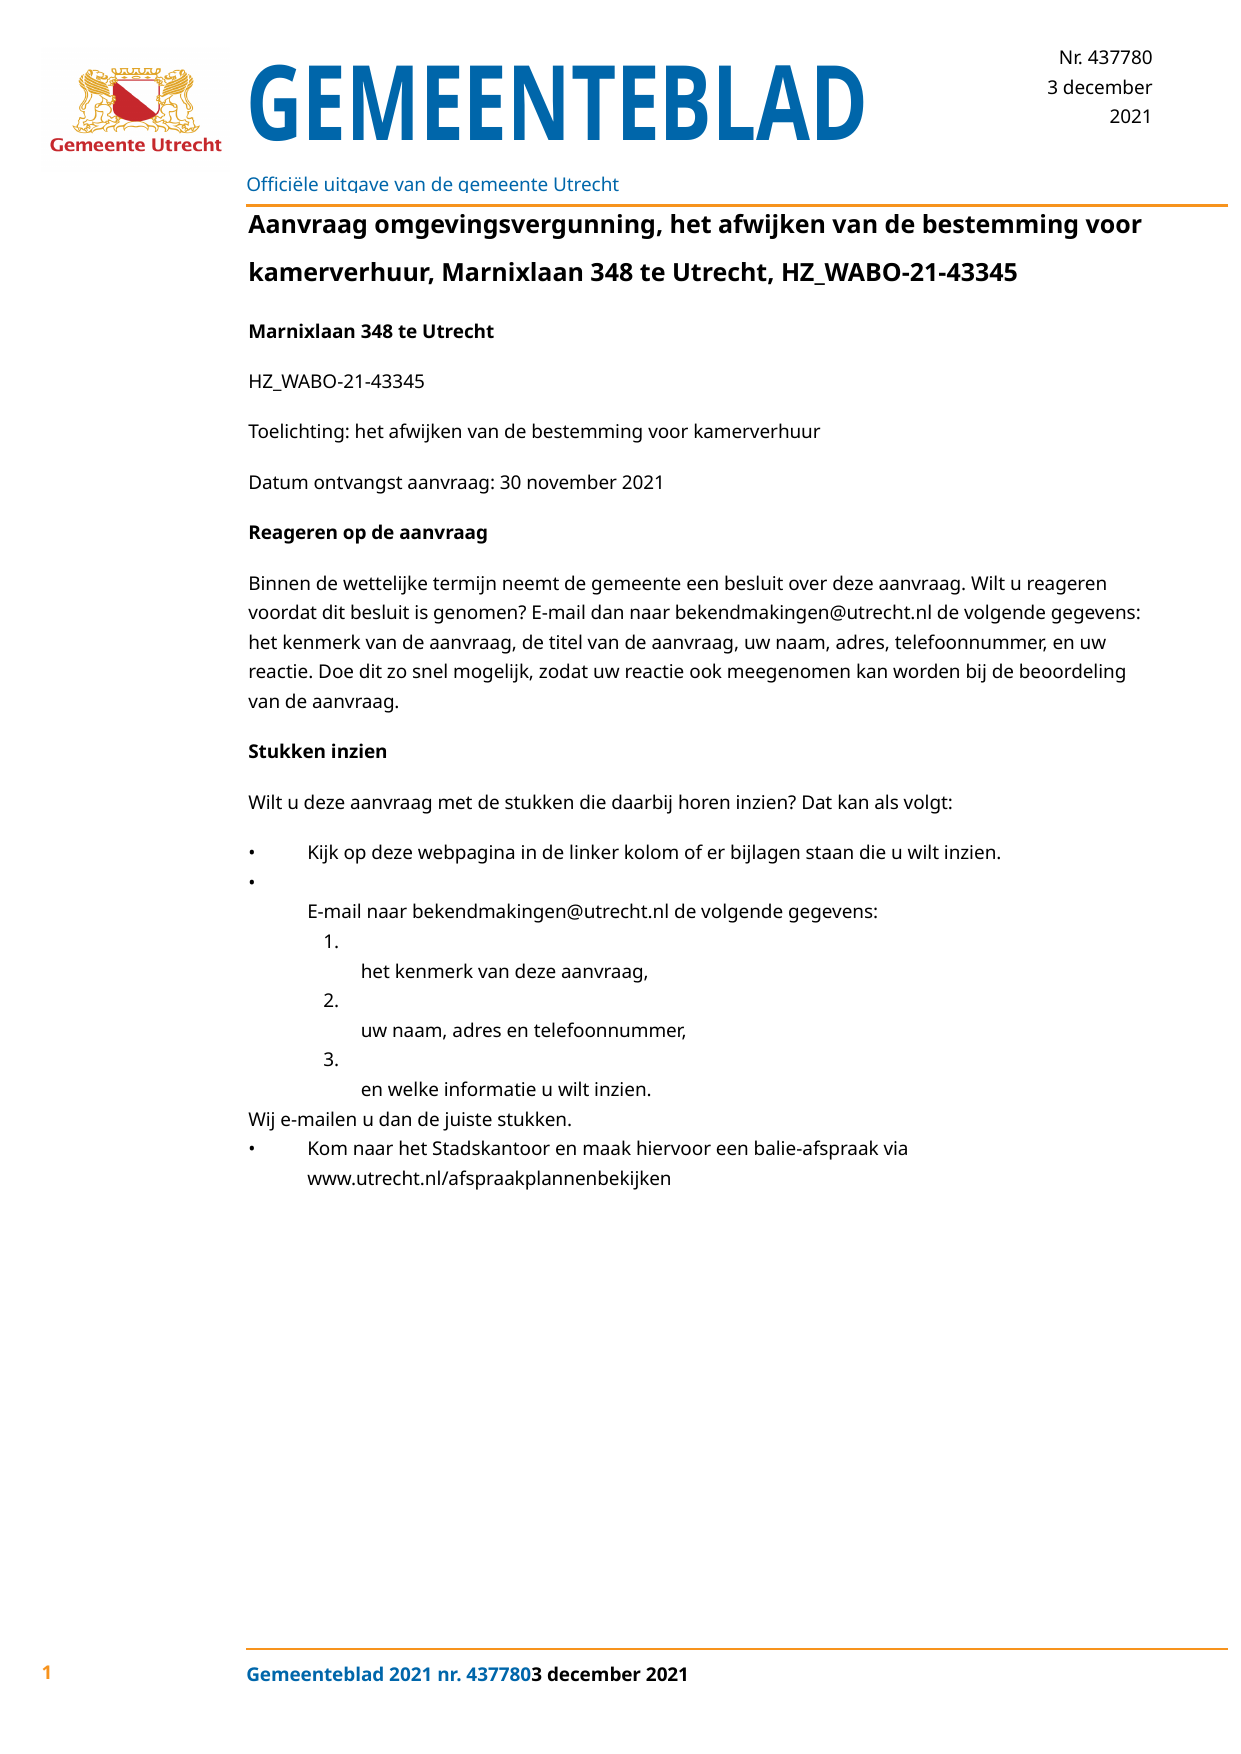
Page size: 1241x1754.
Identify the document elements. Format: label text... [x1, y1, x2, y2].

text Toelichting: het afwijken van de bestemming voor kamerverhuur [248, 419, 1152, 444]
text HZ_WABO-21-43345 [248, 368, 1152, 394]
text Binnen de wettelijke termijn neemt de gemeente een besluit over deze aanvraag. Wilt u reageren voordat dit besluit is genomen? E-mail dan naar bekendmakingen@utrecht.nl de volgende gegevens: het kenmerk van de aanvraag, de titel van de aanvraag, uw naam, adres, telefoonnummer, en uw reactie. Doe dit zo snel mogelijk, zodat uw reactie ook meegenomen kan worden bij de beoordeling van de aanvraag. [248, 570, 1152, 714]
list E-mail naar bekendmakingen@utrecht.nl de volgende gegevens: [248, 899, 1152, 924]
text Wilt u deze aanvraag met de stukken die daarbij horen inzien? Dat kan als volgt: [248, 789, 1152, 815]
list het kenmerk van deze aanvraag, [323, 958, 1152, 984]
text Reageren op de aanvraag [248, 519, 1152, 545]
list uw naam, adres en telefoonnummer, [323, 1017, 1152, 1043]
text Wij e-mailen u dan de juiste stukken. [248, 1106, 1152, 1132]
text Marnixlaan 348 te Utrecht [248, 318, 1152, 344]
picture [41, 47, 231, 172]
list Kom naar het Stadskantoor en maak hiervoor een balie-afspraak via www.utrecht.nl/afspraakplannenbekijken [248, 1135, 1152, 1191]
text Stukken inzien [248, 739, 1152, 764]
list en welke informatie u wilt inzien. [323, 1076, 1152, 1102]
list Kijk op deze webpagina in de linker kolom of er bijlagen staan die u wilt inzien. [248, 839, 1152, 865]
text Aanvraag omgevingsvergunning, het afwijken van de bestemming voor kamerverhuur, Marnixlaan 348 te Utrecht, HZ_WABO-21-43345 [248, 207, 1152, 288]
text Datum ontvangst aanvraag: 30 november 2021 [248, 469, 1152, 495]
